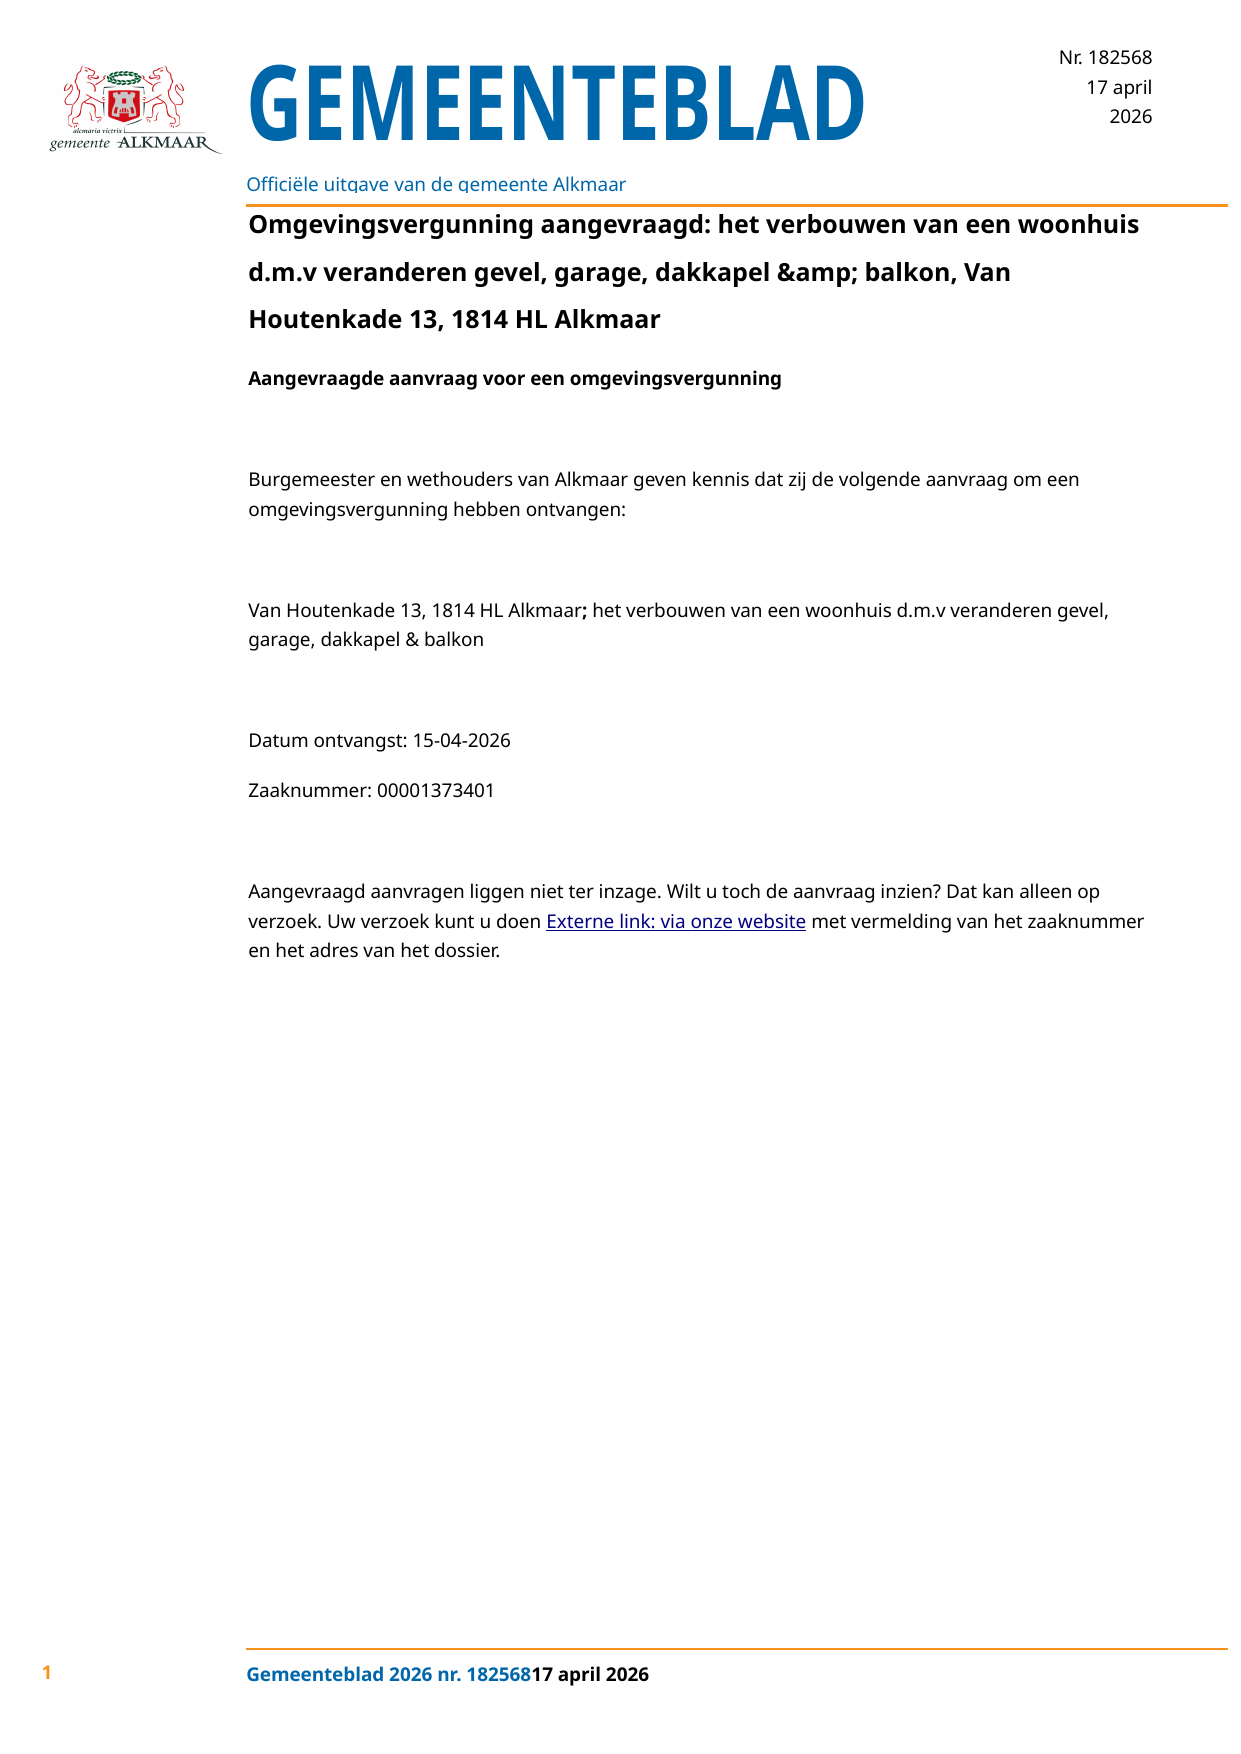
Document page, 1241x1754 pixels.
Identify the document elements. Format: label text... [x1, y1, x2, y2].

text Aangevraagde aanvraag voor een omgevingsvergunning [248, 366, 1152, 391]
text Zaaknummer: 00001373401 [248, 778, 1152, 803]
text Omgevingsvergunning aangevraagd: het verbouwen van een woonhuis d.m.v veranderen gevel, garage, dakkapel &amp; balkon, Van Houtenkade 13, 1814 HL Alkmaar [248, 207, 1152, 336]
picture [41, 47, 231, 172]
text Datum ontvangst: 15-04-2026 [248, 727, 1152, 753]
text Van Houtenkade 13, 1814 HL Alkmaar; het verbouwen van een woonhuis d.m.v veranderen gevel, garage, dakkapel & balkon [248, 597, 1152, 652]
text Burgemeester en wethouders van Alkmaar geven kennis dat zij de volgende aanvraag om een omgevingsvergunning hebben ontvangen: [248, 466, 1152, 522]
text Aangevraagd aanvragen liggen niet ter inzage. Wilt u toch de aanvraag inzien? Dat kan alleen op verzoek. Uw verzoek kunt u doen Externe link: via onze website met vermelding van het zaaknummer en het adres van het dossier. [248, 878, 1152, 963]
